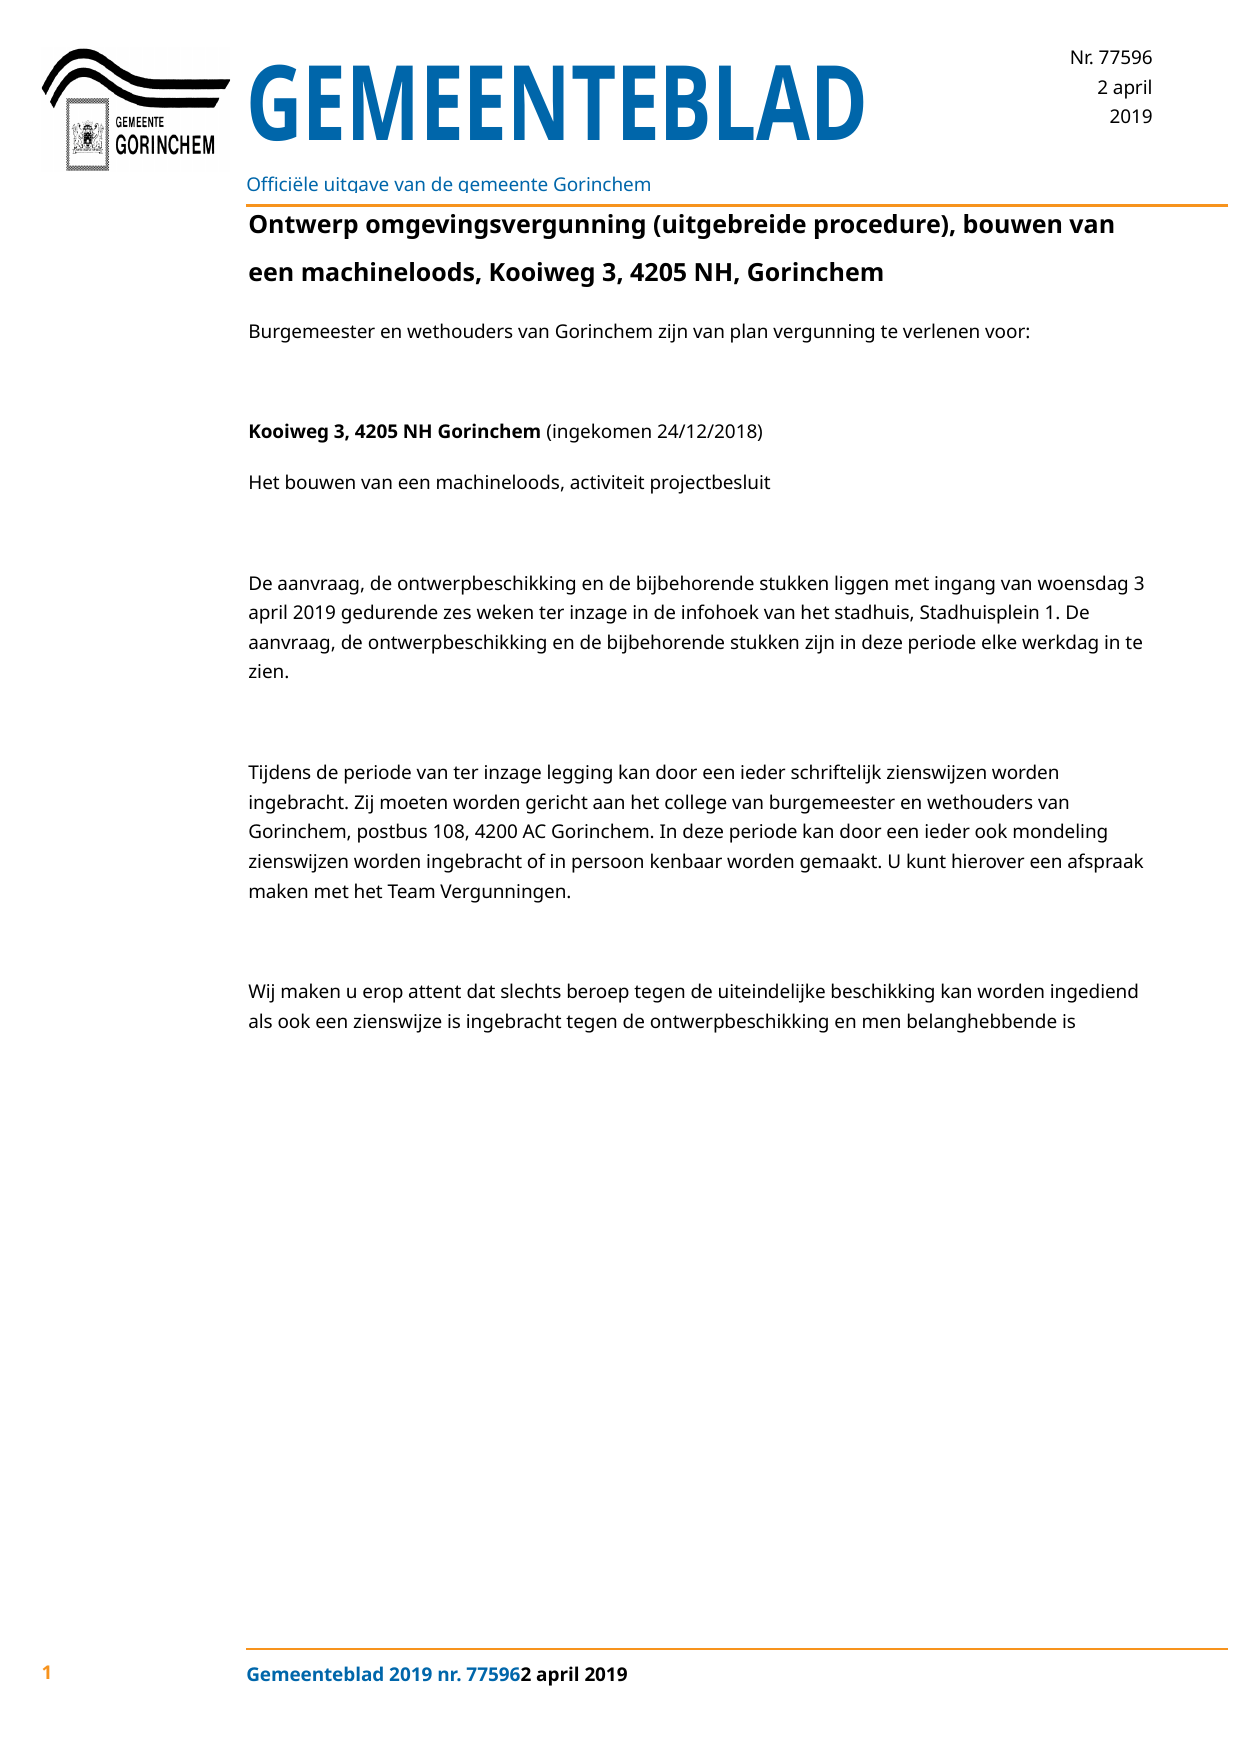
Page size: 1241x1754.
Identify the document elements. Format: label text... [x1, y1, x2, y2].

text Burgemeester en wethouders van Gorinchem zijn van plan vergunning te verlenen voor: [248, 318, 1152, 344]
text Ontwerp omgevingsvergunning (uitgebreide procedure), bouwen van een machineloods, Kooiweg 3, 4205 NH, Gorinchem [248, 207, 1152, 288]
text Tijdens de periode van ter inzage legging kan door een ieder schriftelijk zienswijzen worden ingebracht. Zij moeten worden gericht aan het college van burgemeester en wethouders van Gorinchem, postbus 108, 4200 AC Gorinchem. In deze periode kan door een ieder ook mondeling zienswijzen worden ingebracht of in persoon kenbaar worden gemaakt. U kunt hierover een afspraak maken met het Team Vergunningen. [248, 759, 1152, 904]
text Het bouwen van een machineloods, activiteit projectbesluit [248, 469, 1152, 495]
text Wij maken u erop attent dat slechts beroep tegen de uiteindelijke beschikking kan worden ingediend als ook een zienswijze is ingebracht tegen de ontwerpbeschikking en men belanghebbende is [248, 979, 1152, 1034]
text Kooiweg 3, 4205 NH Gorinchem (ingekomen 24/12/2018) [248, 419, 1152, 444]
text De aanvraag, de ontwerpbeschikking en de bijbehorende stukken liggen met ingang van woensdag 3 april 2019 gedurende zes weken ter inzage in de infohoek van het stadhuis, Stadhuisplein 1. De aanvraag, de ontwerpbeschikking en de bijbehorende stukken zijn in deze periode elke werkdag in te zien. [248, 570, 1152, 684]
picture [41, 47, 231, 172]
